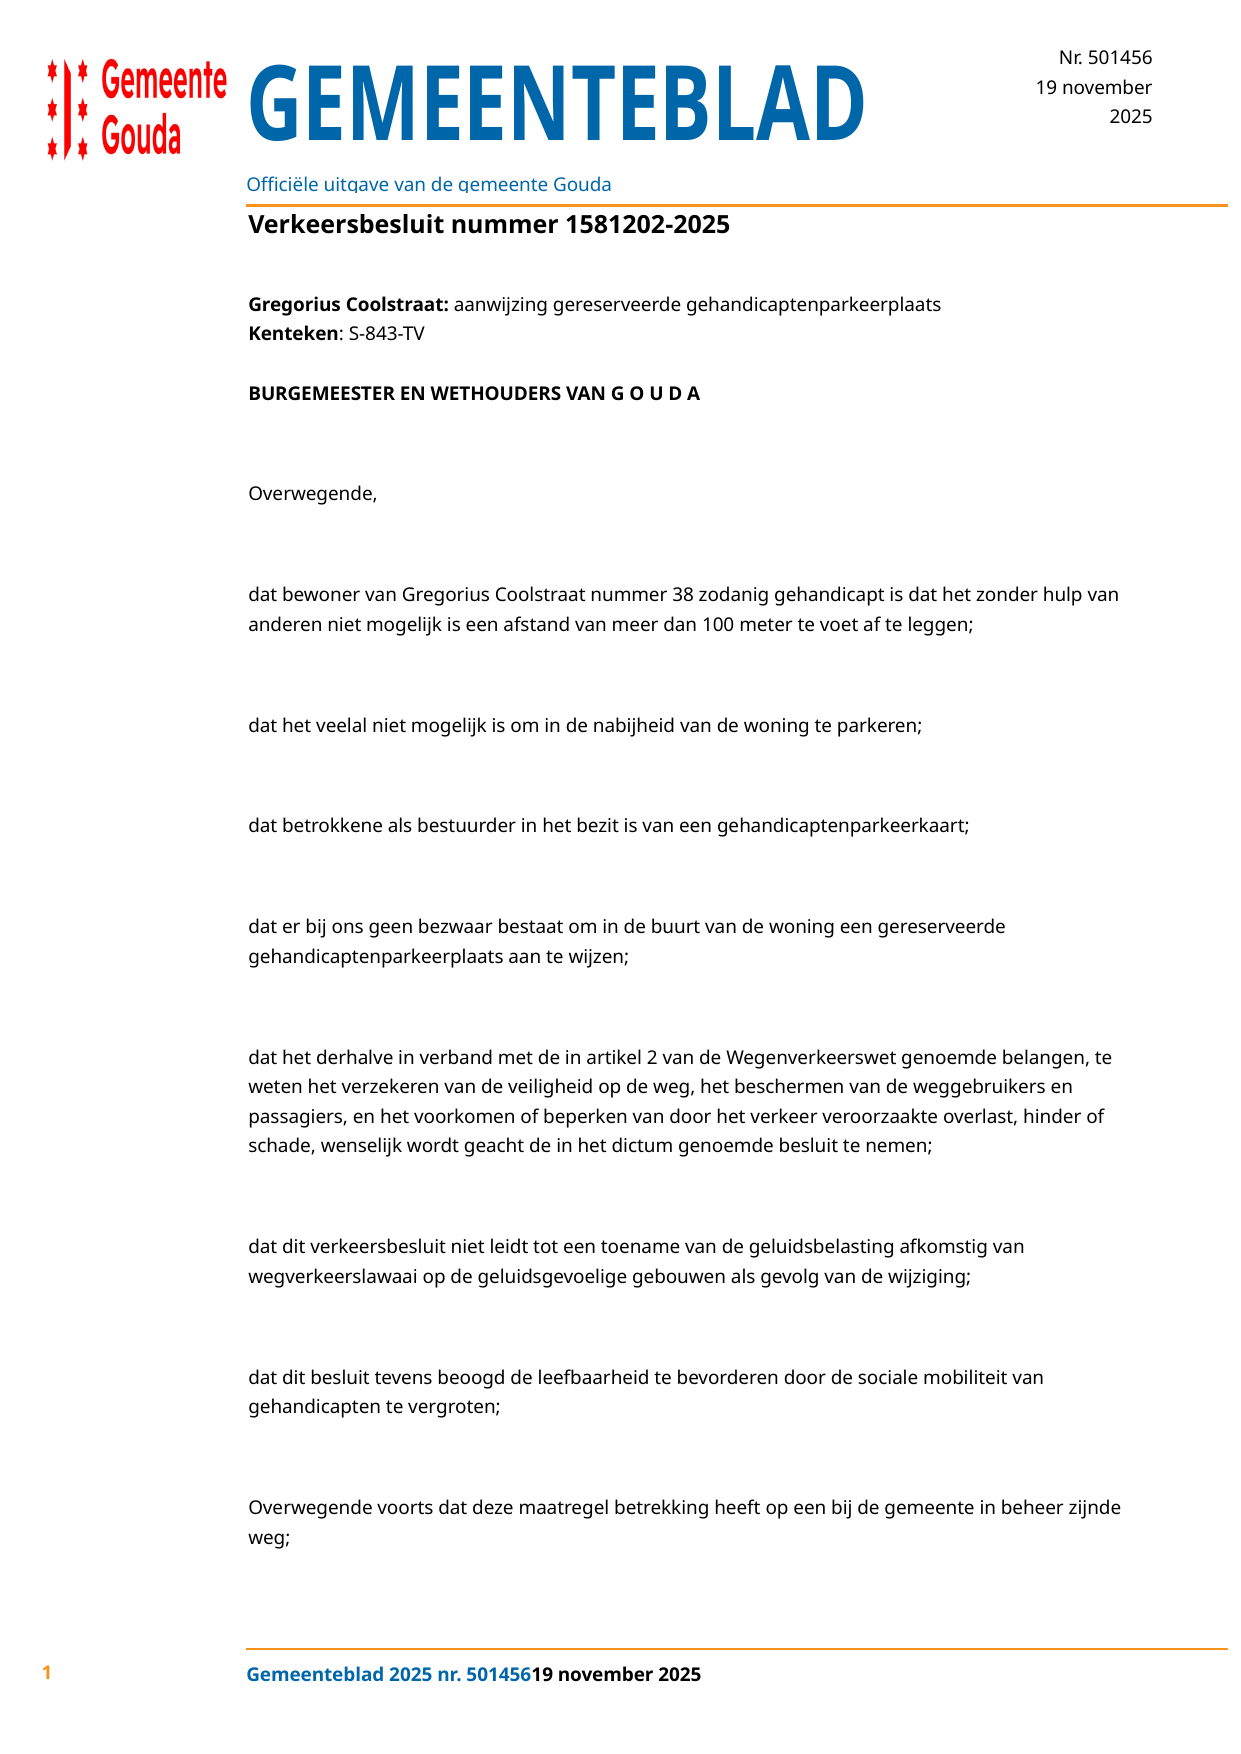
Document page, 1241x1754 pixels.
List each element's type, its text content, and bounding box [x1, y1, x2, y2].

text dat betrokkene als bestuurder in het bezit is van een gehandicaptenparkeerkaart; [248, 813, 1152, 838]
text dat dit verkeersbesluit niet leidt tot een toename van de geluidsbelasting afkomstig van wegverkeerslawaai op de geluidsgevoelige gebouwen als gevolg van de wijziging; [248, 1233, 1152, 1289]
picture [41, 47, 231, 172]
text dat er bij ons geen bezwaar bestaat om in de buurt van de woning een gereserveerde gehandicaptenparkeerplaats aan te wijzen; [248, 913, 1152, 969]
text dat dit besluit tevens beoogd de leefbaarheid te bevorderen door de sociale mobiliteit van gehandicapten te vergroten; [248, 1364, 1152, 1419]
text Overwegende voorts dat deze maatregel betrekking heeft op een bij de gemeente in beheer zijnde weg; [248, 1494, 1152, 1550]
text dat bewoner van Gregorius Coolstraat nummer 38 zodanig gehandicapt is dat het zonder hulp van anderen niet mogelijk is een afstand van meer dan 100 meter te voet af te leggen; [248, 581, 1152, 637]
text dat het derhalve in verband met de in artikel 2 van de Wegenverkeerswet genoemde belangen, te weten het verzekeren van de veiligheid op de weg, het beschermen van de weggebruikers en passagiers, en het voorkomen of beperken van door het verkeer veroorzaakte overlast, hinder of schade, wenselijk wordt geacht de in het dictum genoemde besluit te nemen; [248, 1044, 1152, 1158]
text Overwegende, [248, 481, 1152, 506]
text dat het veelal niet mogelijk is om in de nabijheid van de woning te parkeren; [248, 712, 1152, 738]
text Kenteken: S-843-TV [248, 321, 1152, 346]
text Gregorius Coolstraat: aanwijzing gereserveerde gehandicaptenparkeerplaats [248, 291, 1152, 317]
text Verkeersbesluit nummer 1581202-2025 [248, 207, 1152, 241]
text BURGEMEESTER EN WETHOUDERS VAN G O U D A [248, 380, 1152, 406]
